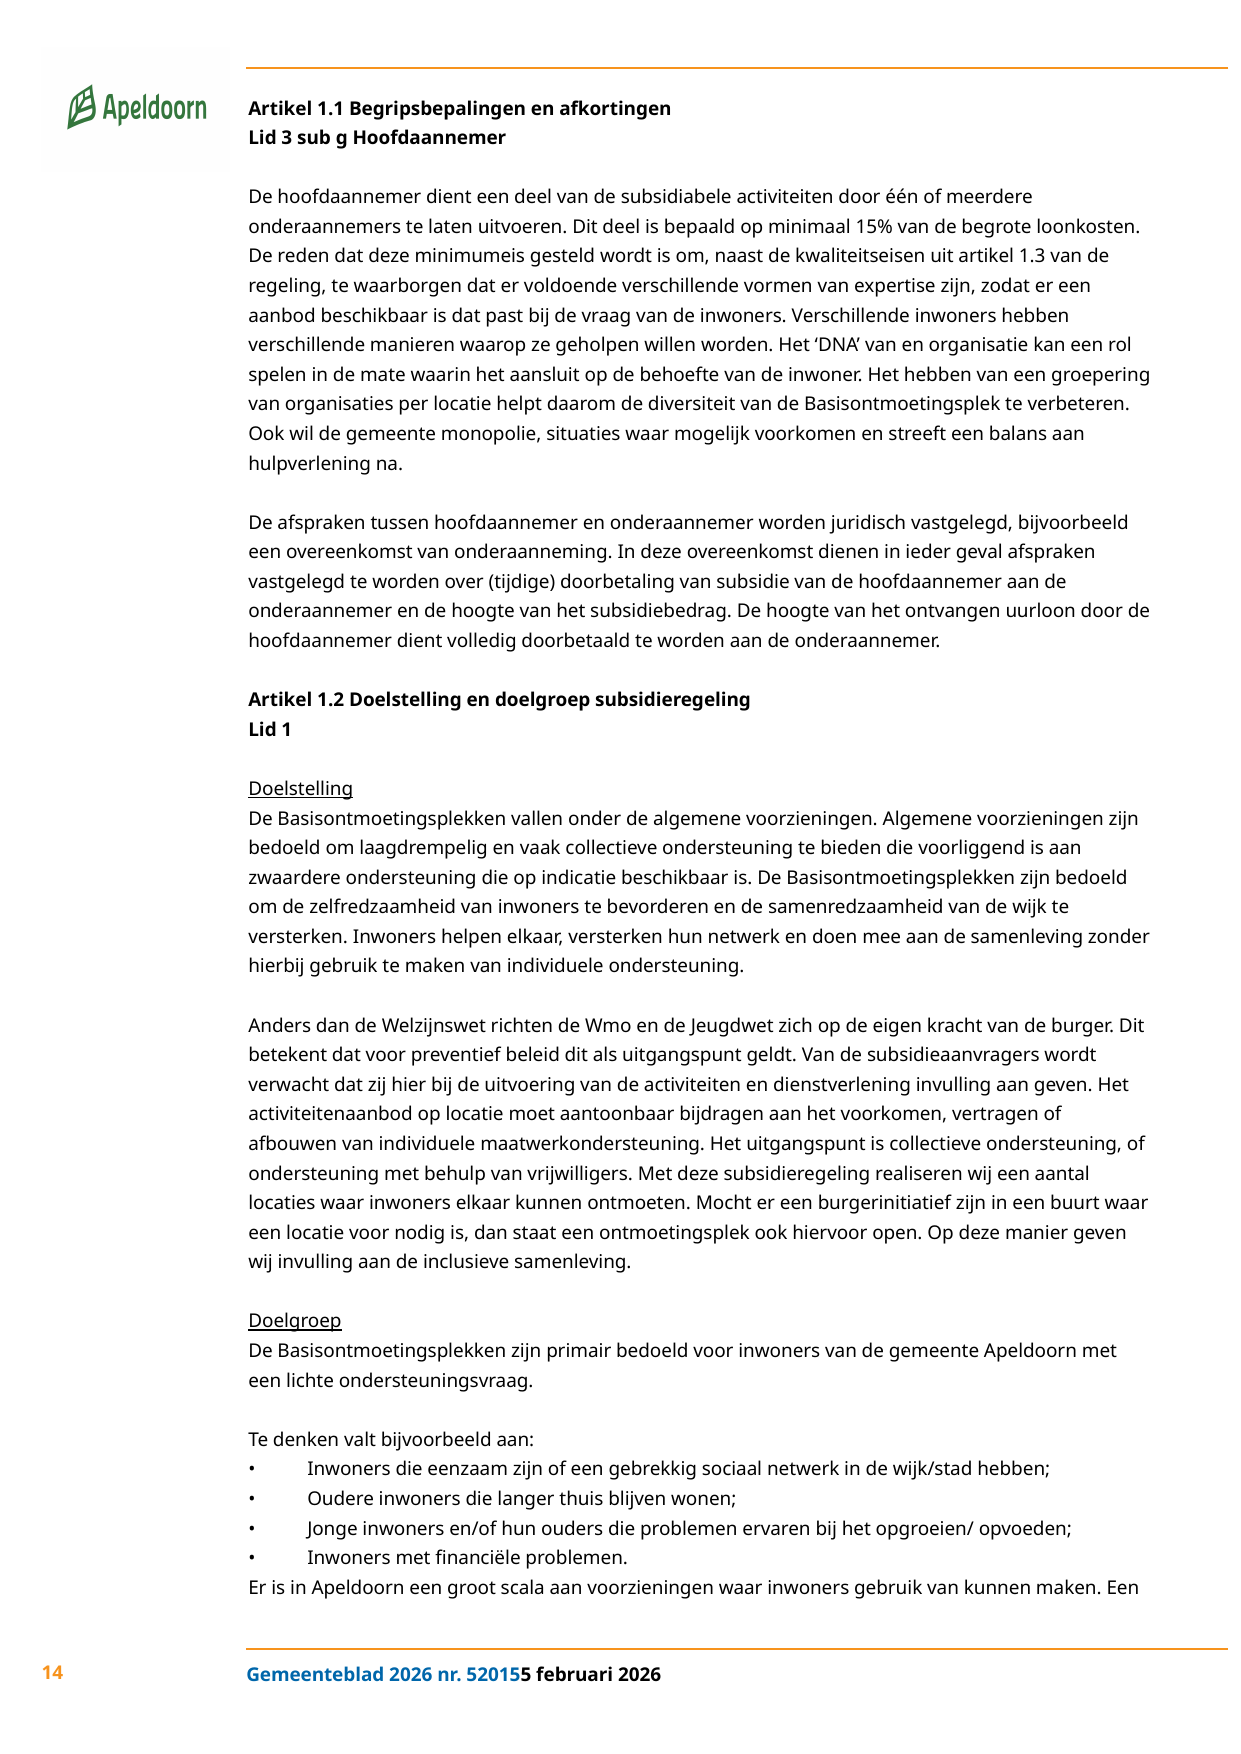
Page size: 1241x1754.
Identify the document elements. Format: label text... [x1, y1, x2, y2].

text Doelstelling [248, 775, 1152, 801]
text De hoofdaannemer dient een deel van de subsidiabele activiteiten door één of meerdere onderaannemers te laten uitvoeren. Dit deel is bepaald op minimaal 15% van de begrote loonkosten. De reden dat deze minimumeis gesteld wordt is om, naast de kwaliteitseisen uit artikel 1.3 van de regeling, te waarborgen dat er voldoende verschillende vormen van expertise zijn, zodat er een aanbod beschikbaar is dat past bij de vraag van de inwoners. Verschillende inwoners hebben verschillende manieren waarop ze geholpen willen worden. Het ‘DNA’ van en organisatie kan een rol spelen in de mate waarin het aansluit op de behoefte van de inwoner. Het hebben van een groepering van organisaties per locatie helpt daarom de diversiteit van de Basisontmoetingsplek te verbeteren. Ook wil de gemeente monopolie, situaties waar mogelijk voorkomen en streeft een balans aan hulpverlening na. [248, 183, 1152, 476]
list Inwoners die eenzaam zijn of een gebrekkig sociaal netwerk in de wijk/stad hebben; [248, 1456, 1152, 1481]
list Inwoners met financiële problemen. [248, 1544, 1152, 1570]
text Anders dan de Welzijnswet richten de Wmo en de Jeugdwet zich op de eigen kracht van de burger. Dit betekent dat voor preventief beleid dit als uitgangspunt geldt. Van de subsidieaanvragers wordt verwacht dat zij hier bij de uitvoering van de activiteiten en dienstverlening invulling aan geven. Het activiteitenaanbod op locatie moet aantoonbaar bijdragen aan het voorkomen, vertragen of afbouwen van individuele maatwerkondersteuning. Het uitgangspunt is collectieve ondersteuning, of ondersteuning met behulp van vrijwilligers. Met deze subsidieregeling realiseren wij een aantal locaties waar inwoners elkaar kunnen ontmoeten. Mocht er een burgerinitiatief zijn in een buurt waar een locatie voor nodig is, dan staat een ontmoetingsplek ook hiervoor open. Op deze manier geven wij invulling aan de inclusieve samenleving. [248, 1012, 1152, 1274]
text Lid 3 sub g Hoofdaannemer [248, 124, 1152, 150]
text Lid 1 [248, 716, 1152, 742]
text De Basisontmoetingsplekken vallen onder de algemene voorzieningen. Algemene voorzieningen zijn bedoeld om laagdrempelig en vaak collectieve ondersteuning te bieden die voorliggend is aan zwaardere ondersteuning die op indicatie beschikbaar is. De Basisontmoetingsplekken zijn bedoeld om de zelfredzaamheid van inwoners te bevorderen en de samenredzaamheid van de wijk te versterken. Inwoners helpen elkaar, versterken hun netwerk en doen mee aan de samenleving zonder hierbij gebruik te maken van individuele ondersteuning. [248, 805, 1152, 978]
text Artikel 1.2 Doelstelling en doelgroep subsidieregeling [248, 686, 1152, 712]
text De Basisontmoetingsplekken zijn primair bedoeld voor inwoners van de gemeente Apeldoorn met een lichte ondersteuningsvraag. [248, 1337, 1152, 1393]
text Artikel 1.1 Begripsbepalingen en afkortingen [248, 95, 1152, 121]
list Jonge inwoners en/of hun ouders die problemen ervaren bij het opgroeien/ opvoeden; [248, 1515, 1152, 1541]
text De afspraken tussen hoofdaannemer en onderaannemer worden juridisch vastgelegd, bijvoorbeeld een overeenkomst van onderaanneming. In deze overeenkomst dienen in ieder geval afspraken vastgelegd te worden over (tijdige) doorbetaling van subsidie van de hoofdaannemer aan de onderaannemer en de hoogte van het subsidiebedrag. De hoogte van het ontvangen uurloon door de hoofdaannemer dient volledig doorbetaald te worden aan de onderaannemer. [248, 509, 1152, 653]
picture [41, 47, 231, 172]
text Er is in Apeldoorn een groot scala aan voorzieningen waar inwoners gebruik van kunnen maken. Een [248, 1574, 1152, 1600]
list Oudere inwoners die langer thuis blijven wonen; [248, 1485, 1152, 1511]
text Doelgroep [248, 1308, 1152, 1333]
text Te denken valt bijvoorbeeld aan: [248, 1426, 1152, 1452]
